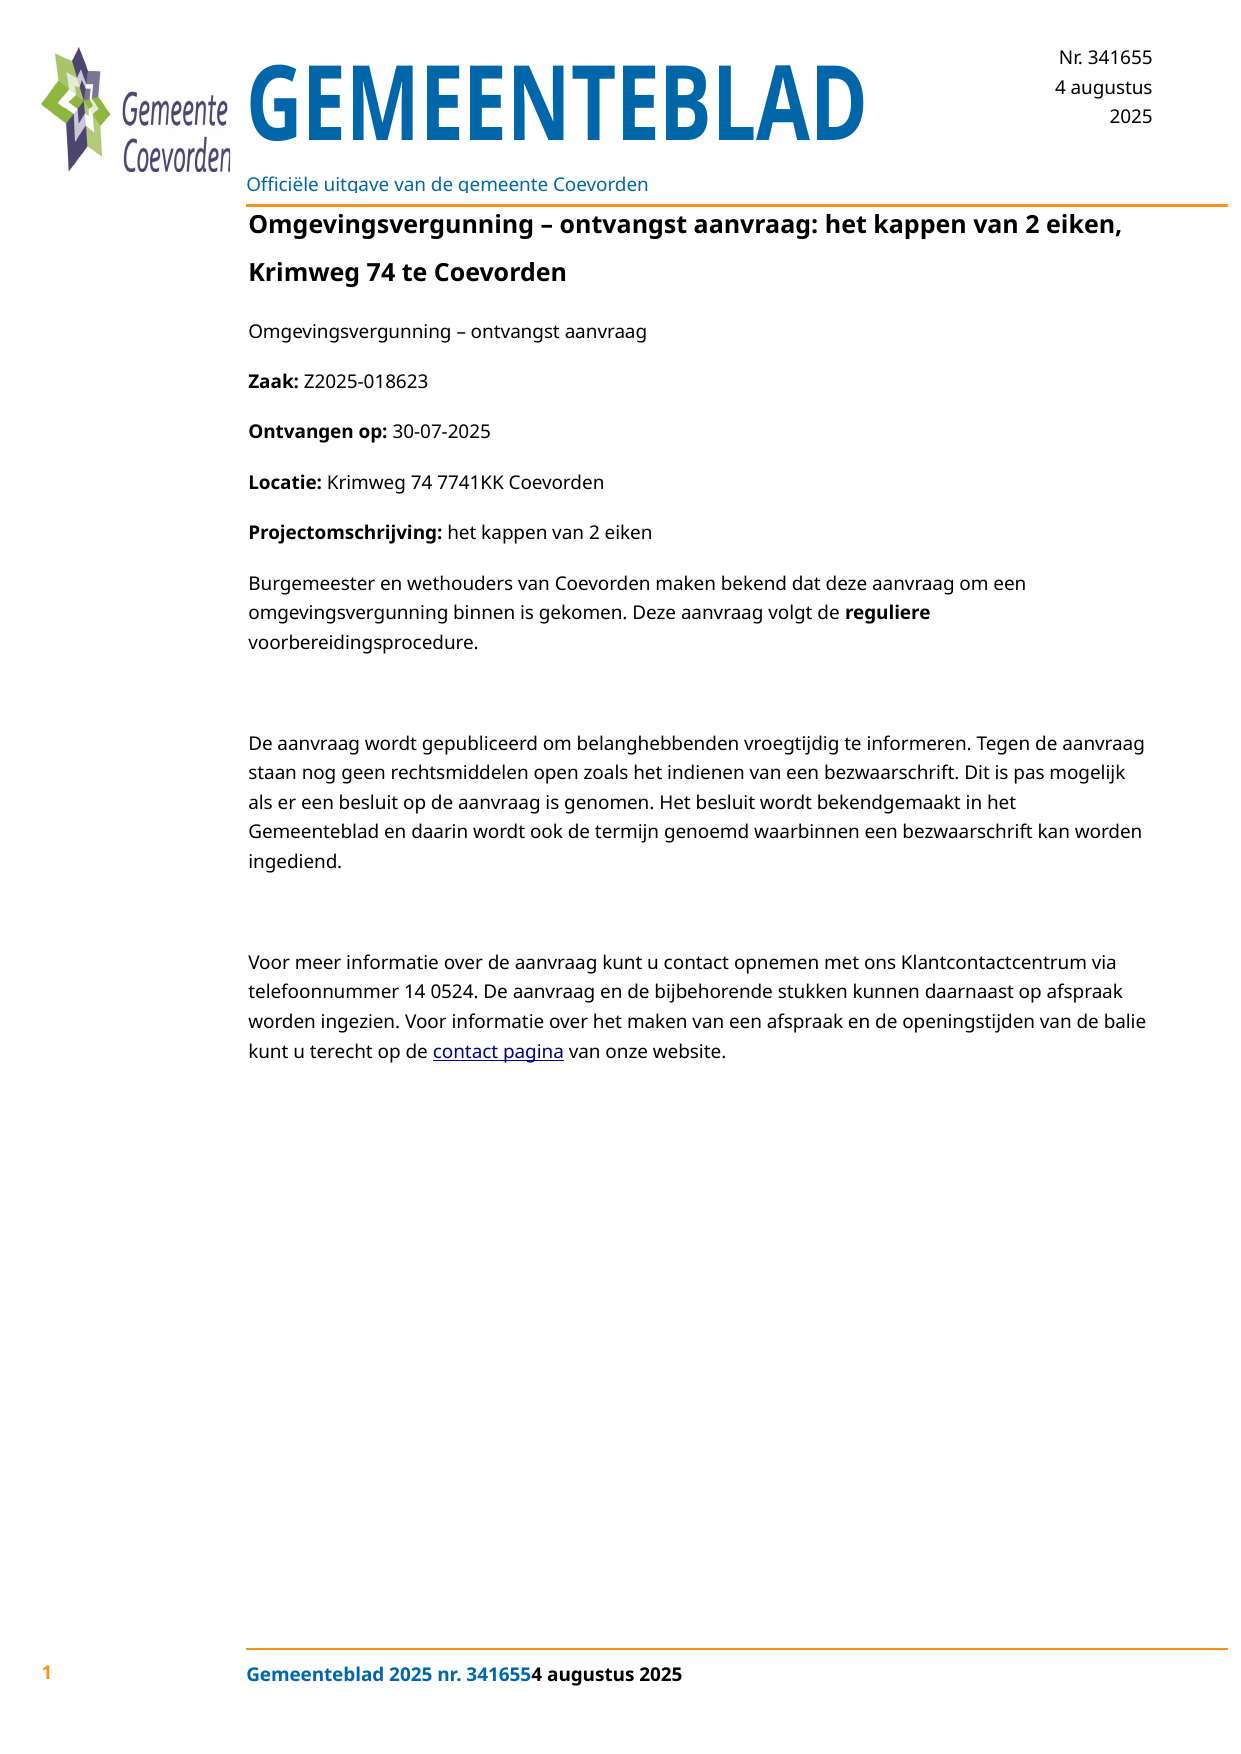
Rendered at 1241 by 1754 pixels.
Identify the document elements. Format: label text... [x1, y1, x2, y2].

text Voor meer informatie over de aanvraag kunt u contact opnemen met ons Klantcontactcentrum via telefoonnummer 14 0524. De aanvraag en de bijbehorende stukken kunnen daarnaast op afspraak worden ingezien. Voor informatie over het maken van een afspraak en de openingstijden van de balie kunt u terecht op de contact pagina van onze website. [248, 949, 1152, 1064]
text Projectomschrijving: het kappen van 2 eiken [248, 519, 1152, 545]
text Omgevingsvergunning – ontvangst aanvraag: het kappen van 2 eiken, Krimweg 74 te Coevorden [248, 207, 1152, 288]
text Ontvangen op: 30-07-2025 [248, 419, 1152, 444]
text Locatie: Krimweg 74 7741KK Coevorden [248, 469, 1152, 495]
picture [41, 47, 231, 172]
text Zaak: Z2025-018623 [248, 368, 1152, 394]
text Omgevingsvergunning – ontvangst aanvraag [248, 318, 1152, 344]
text De aanvraag wordt gepubliceerd om belanghebbenden vroegtijdig te informeren. Tegen de aanvraag staan nog geen rechtsmiddelen open zoals het indienen van een bezwaarschrift. Dit is pas mogelijk als er een besluit op de aanvraag is genomen. Het besluit wordt bekendgemaakt in het Gemeenteblad en daarin wordt ook de termijn genoemd waarbinnen een bezwaarschrift kan worden ingediend. [248, 730, 1152, 874]
text Burgemeester en wethouders van Coevorden maken bekend dat deze aanvraag om een omgevingsvergunning binnen is gekomen. Deze aanvraag volgt de reguliere voorbereidingsprocedure. [248, 570, 1152, 655]
